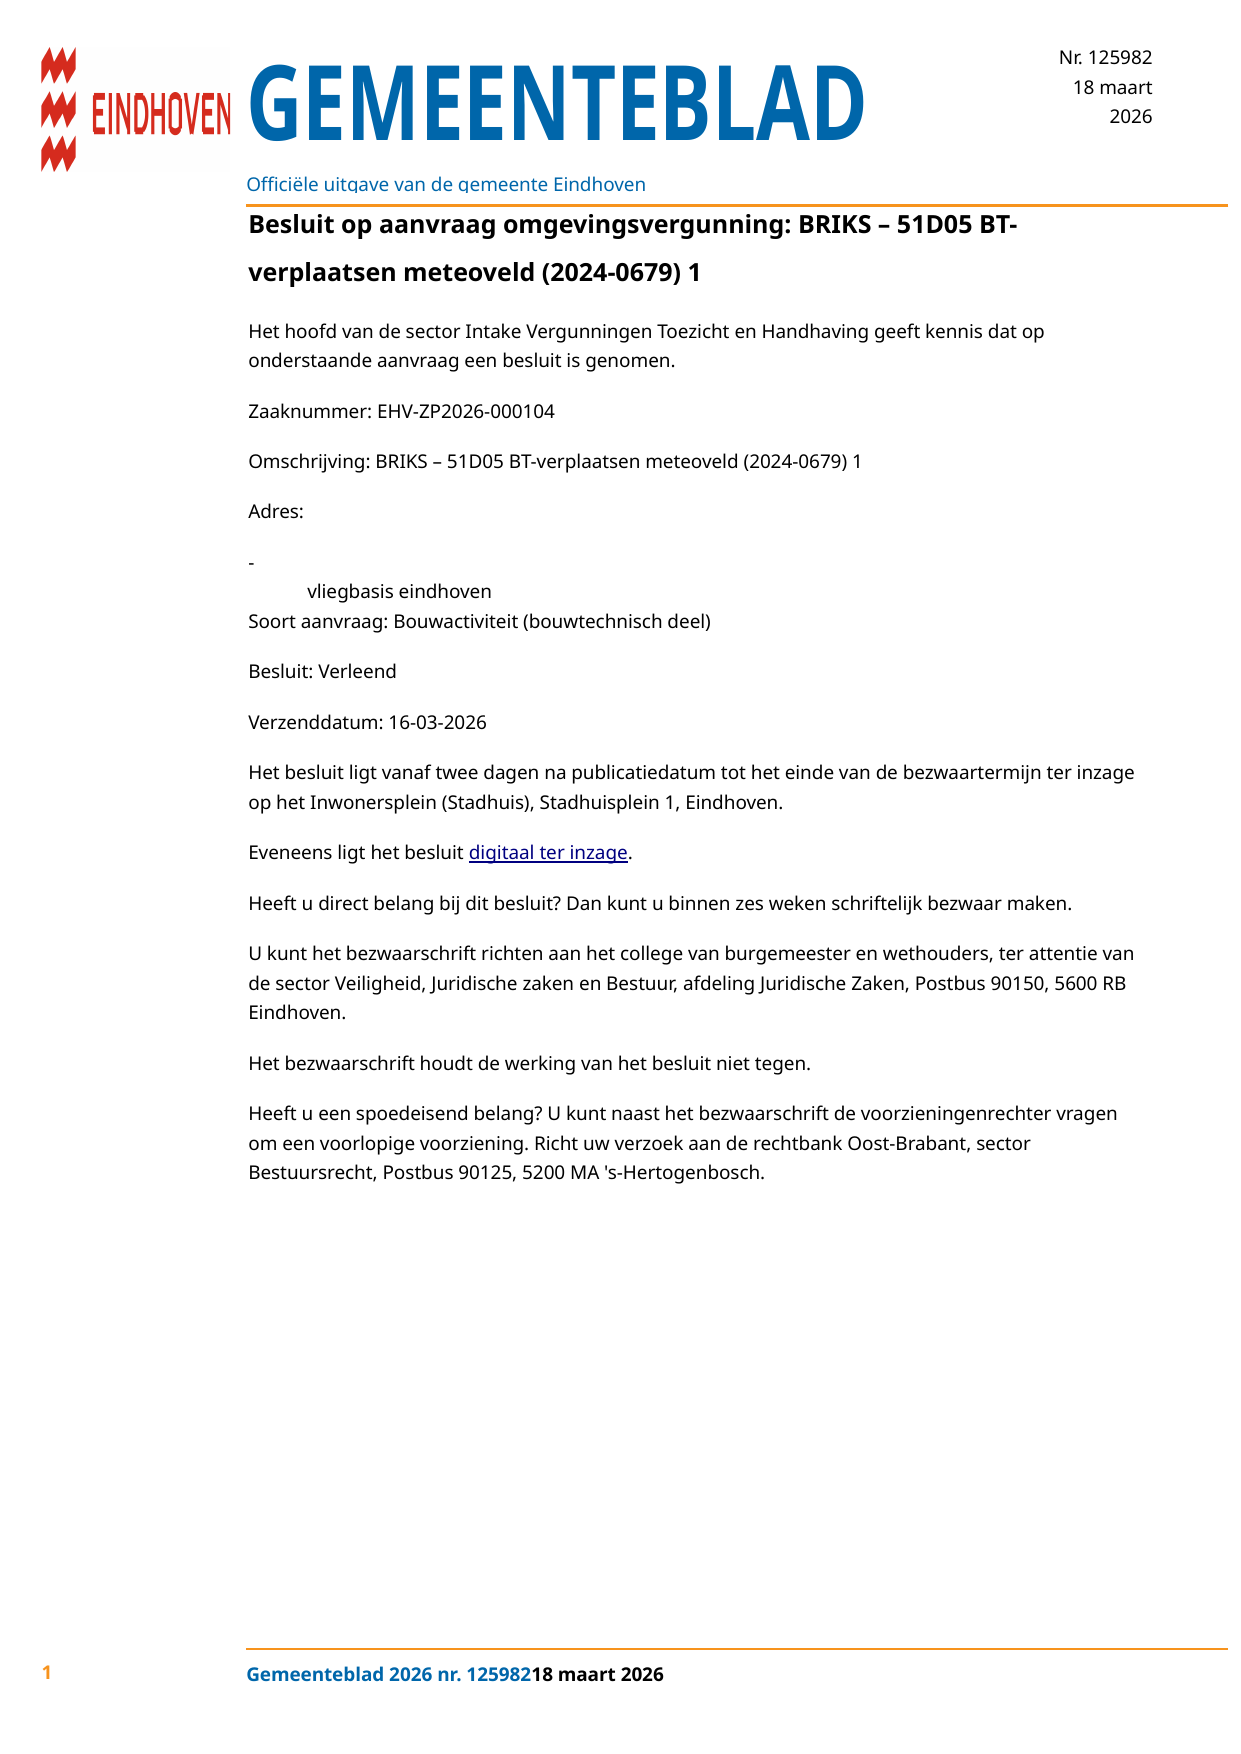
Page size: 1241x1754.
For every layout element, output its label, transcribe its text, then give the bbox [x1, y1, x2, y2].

text Het besluit ligt vanaf twee dagen na publicatiedatum tot het einde van de bezwaartermijn ter inzage op het Inwonersplein (Stadhuis), Stadhuisplein 1, Eindhoven. [248, 759, 1152, 815]
text Soort aanvraag: Bouwactiviteit (bouwtechnisch deel) [248, 608, 1152, 634]
text Heeft u een spoedeisend belang? U kunt naast het bezwaarschrift de voorzieningenrechter vragen om een voorlopige voorziening. Richt uw verzoek aan de rechtbank Oost-Brabant, sector Bestuursrecht, Postbus 90125, 5200 MA 's-Hertogenbosch. [248, 1100, 1152, 1185]
text Heeft u direct belang bij dit besluit? Dan kunt u binnen zes weken schriftelijk bezwaar maken. [248, 890, 1152, 916]
text U kunt het bezwaarschrift richten aan het college van burgemeester en wethouders, ter attentie van de sector Veiligheid, Juridische zaken en Bestuur, afdeling Juridische Zaken, Postbus 90150, 5600 RB Eindhoven. [248, 940, 1152, 1025]
picture [41, 47, 231, 172]
text Besluit op aanvraag omgevingsvergunning: BRIKS – 51D05 BT-verplaatsen meteoveld (2024-0679) 1 [248, 207, 1152, 288]
text Adres: [248, 499, 1152, 524]
text Het bezwaarschrift houdt de werking van het besluit niet tegen. [248, 1050, 1152, 1076]
text Besluit: Verleend [248, 659, 1152, 684]
text Eveneens ligt het besluit digitaal ter inzage. [248, 839, 1152, 865]
text Verzenddatum: 16-03-2026 [248, 709, 1152, 735]
text Omschrijving: BRIKS – 51D05 BT-verplaatsen meteoveld (2024-0679) 1 [248, 448, 1152, 474]
text Het hoofd van de sector Intake Vergunningen Toezicht en Handhaving geeft kennis dat op onderstaande aanvraag een besluit is genomen. [248, 318, 1152, 373]
list vliegbasis eindhoven [248, 579, 1152, 604]
text Zaaknummer: EHV-ZP2026-000104 [248, 398, 1152, 424]
